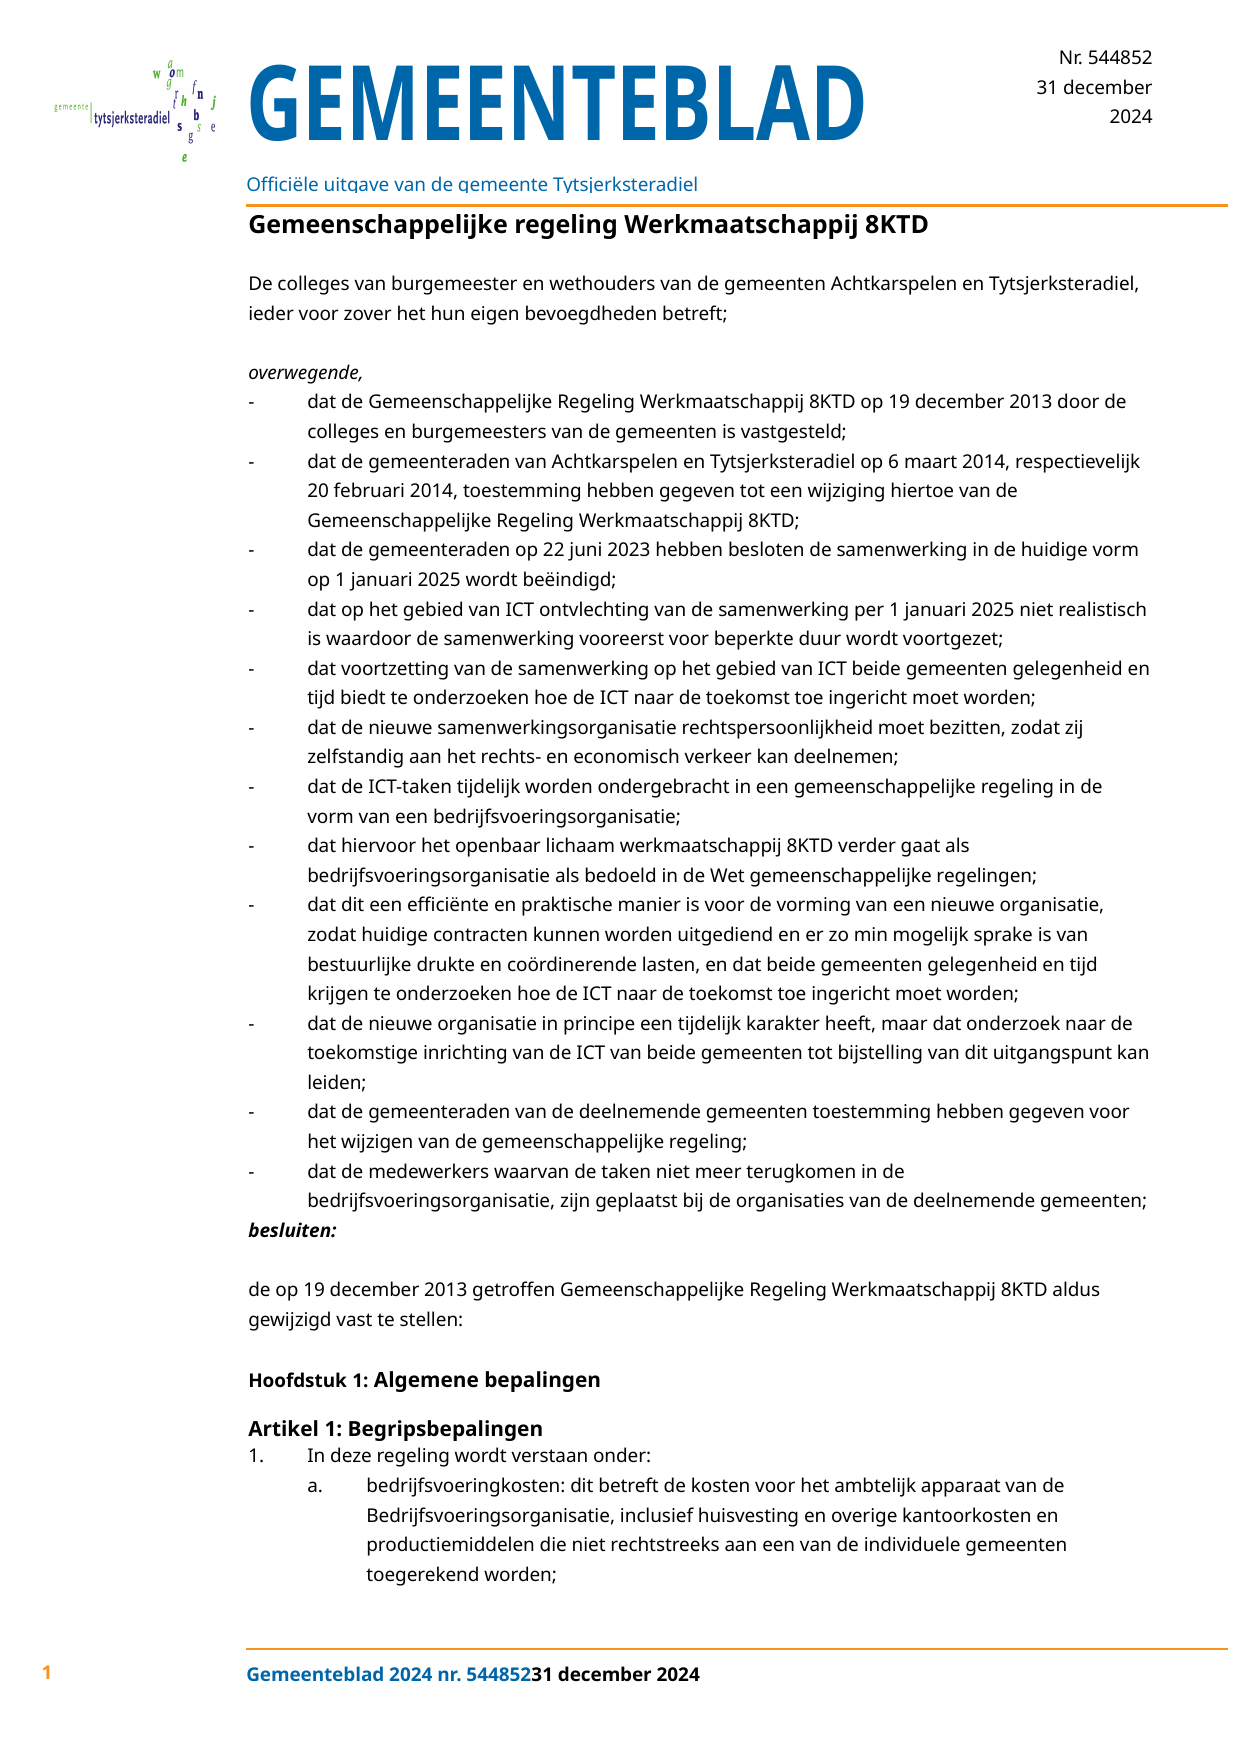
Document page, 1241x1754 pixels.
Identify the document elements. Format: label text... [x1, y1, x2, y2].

list dat de gemeenteraden op 22 juni 2023 hebben besloten de samenwerking in de huidige vorm op 1 januari 2025 wordt beëindigd; [248, 537, 1152, 592]
text overwegende, [248, 359, 1152, 385]
list dat voortzetting van de samenwerking op het gebied van ICT beide gemeenten gelegenheid en tijd biedt te onderzoeken hoe de ICT naar de toekomst toe ingericht moet worden; [248, 655, 1152, 710]
list dat de gemeenteraden van de deelnemende gemeenten toestemming hebben gegeven voor het wijzigen van de gemeenschappelijke regeling; [248, 1099, 1152, 1154]
list bedrijfsvoeringkosten: dit betreft de kosten voor het ambtelijk apparaat van de Bedrijfsvoeringsorganisatie, inclusief huisvesting en overige kantoorkosten en productiemiddelen die niet rechtstreeks aan een van de individuele gemeenten toegerekend worden; [307, 1472, 1152, 1587]
text Artikel 1: Begripsbepalingen [248, 1414, 1152, 1443]
list dat de gemeenteraden van Achtkarspelen en Tytsjerksteradiel op 6 maart 2014, respectievelijk 20 februari 2014, toestemming hebben gegeven tot een wijziging hiertoe van de Gemeenschappelijke Regeling Werkmaatschappij 8KTD; [248, 448, 1152, 533]
list dat op het gebied van ICT ontvlechting van de samenwerking per 1 januari 2025 niet realistisch is waardoor de samenwerking vooreerst voor beperkte duur wordt voortgezet; [248, 596, 1152, 651]
text Gemeenschappelijke regeling Werkmaatschappij 8KTD [248, 207, 1152, 241]
list dat dit een efficiënte en praktische manier is voor de vorming van een nieuwe organisatie, zodat huidige contracten kunnen worden uitgediend en er zo min mogelijk sprake is van bestuurlijke drukte en coördinerende lasten, en dat beide gemeenten gelegenheid en tijd krijgen te onderzoeken hoe de ICT naar de toekomst toe ingericht moet worden; [248, 892, 1152, 1006]
list dat hiervoor het openbaar lichaam werkmaatschappij 8KTD verder gaat als bedrijfsvoeringsorganisatie als bedoeld in de Wet gemeenschappelijke regelingen; [248, 832, 1152, 888]
text de op 19 december 2013 getroffen Gemeenschappelijke Regeling Werkmaatschappij 8KTD aldus gewijzigd vast te stellen: [248, 1276, 1152, 1331]
list dat de medewerkers waarvan de taken niet meer terugkomen in de bedrijfsvoeringsorganisatie, zijn geplaatst bij de organisaties van de deelnemende gemeenten; [248, 1158, 1152, 1213]
text De colleges van burgemeester en wethouders van de gemeenten Achtkarspelen en Tytsjerksteradiel, ieder voor zover het hun eigen bevoegdheden betreft; [248, 270, 1152, 326]
text besluiten: [248, 1217, 1152, 1243]
list In deze regeling wordt verstaan onder: [248, 1443, 1152, 1468]
list dat de ICT-taken tijdelijk worden ondergebracht in een gemeenschappelijke regeling in de vorm van een bedrijfsvoeringsorganisatie; [248, 773, 1152, 828]
list dat de Gemeenschappelijke Regeling Werkmaatschappij 8KTD op 19 december 2013 door de colleges en burgemeesters van de gemeenten is vastgesteld; [248, 389, 1152, 444]
list dat de nieuwe samenwerkingsorganisatie rechtspersoonlijkheid moet bezitten, zodat zij zelfstandig aan het rechts- en economisch verkeer kan deelnemen; [248, 714, 1152, 769]
list dat de nieuwe organisatie in principe een tijdelijk karakter heeft, maar dat onderzoek naar de toekomstige inrichting van de ICT van beide gemeenten tot bijstelling van dit uitgangspunt kan leiden; [248, 1010, 1152, 1095]
picture [41, 47, 231, 172]
text Hoofdstuk 1: Algemene bepalingen [248, 1365, 1152, 1393]
